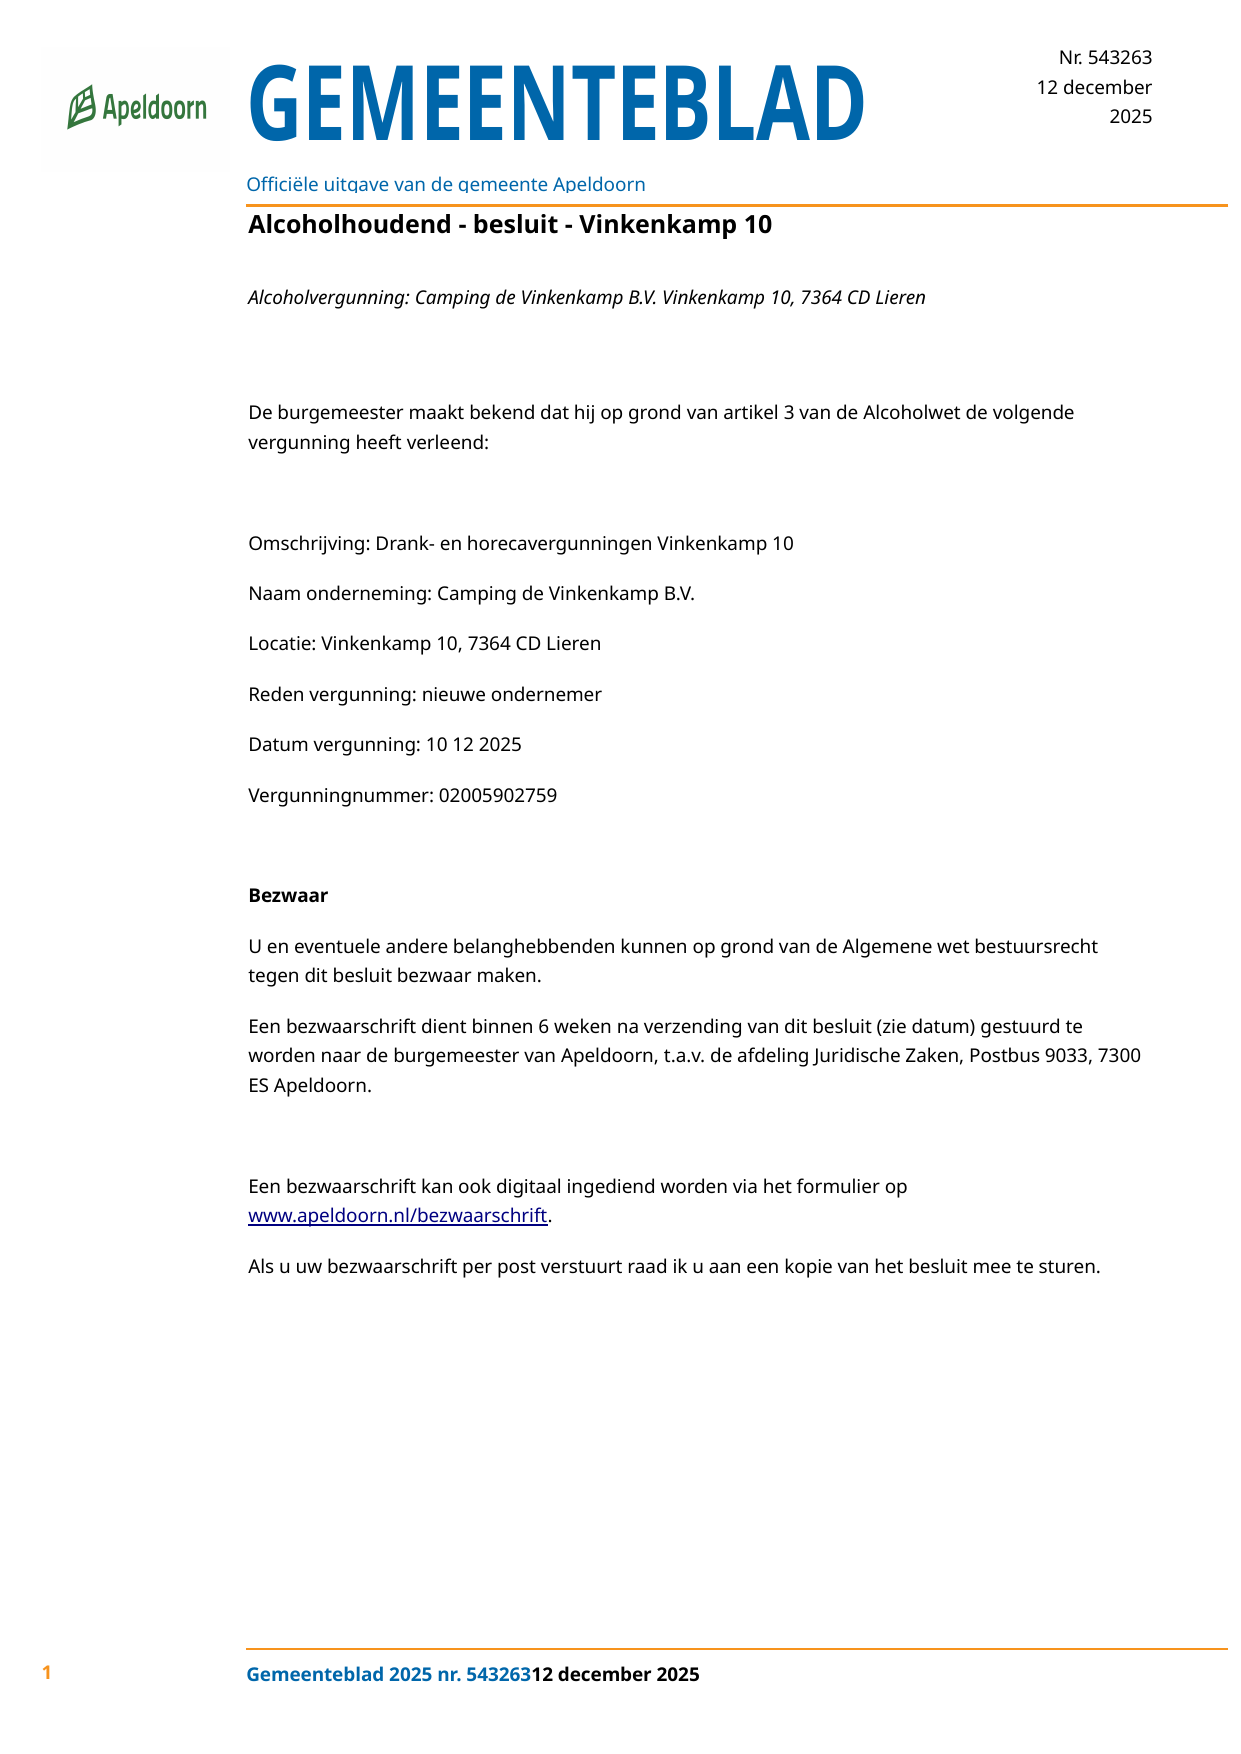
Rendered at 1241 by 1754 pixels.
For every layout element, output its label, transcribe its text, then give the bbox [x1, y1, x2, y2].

text Als u uw bezwaarschrift per post verstuurt raad ik u aan een kopie van het besluit mee te sturen. [248, 1253, 1152, 1279]
text Omschrijving: Drank- en horecavergunningen Vinkenkamp 10 [248, 530, 1152, 555]
text Reden vergunning: nieuwe ondernemer [248, 681, 1152, 707]
text Een bezwaarschrift kan ook digitaal ingediend worden via het formulier op www.apeldoorn.nl/bezwaarschrift. [248, 1173, 1152, 1228]
text Vergunningnummer: 02005902759 [248, 782, 1152, 807]
text Bezwaar [248, 883, 1152, 908]
text Een bezwaarschrift dient binnen 6 weken na verzending van dit besluit (zie datum) gestuurd te worden naar de burgemeester van Apeldoorn, t.a.v. de afdeling Juridische Zaken, Postbus 9033, 7300 ES Apeldoorn. [248, 1013, 1152, 1098]
picture [41, 47, 231, 172]
text U en eventuele andere belanghebbenden kunnen op grond van de Algemene wet bestuursrecht tegen dit besluit bezwaar maken. [248, 933, 1152, 988]
text Locatie: Vinkenkamp 10, 7364 CD Lieren [248, 631, 1152, 656]
text Alcoholhoudend - besluit - Vinkenkamp 10 [248, 207, 1152, 241]
text Alcoholvergunning: Camping de Vinkenkamp B.V. Vinkenkamp 10, 7364 CD Lieren [248, 284, 1152, 309]
text Naam onderneming: Camping de Vinkenkamp B.V. [248, 580, 1152, 606]
text De burgemeester maakt bekend dat hij op grond van artikel 3 van de Alcoholwet de volgende vergunning heeft verleend: [248, 399, 1152, 454]
text Datum vergunning: 10 12 2025 [248, 731, 1152, 757]
